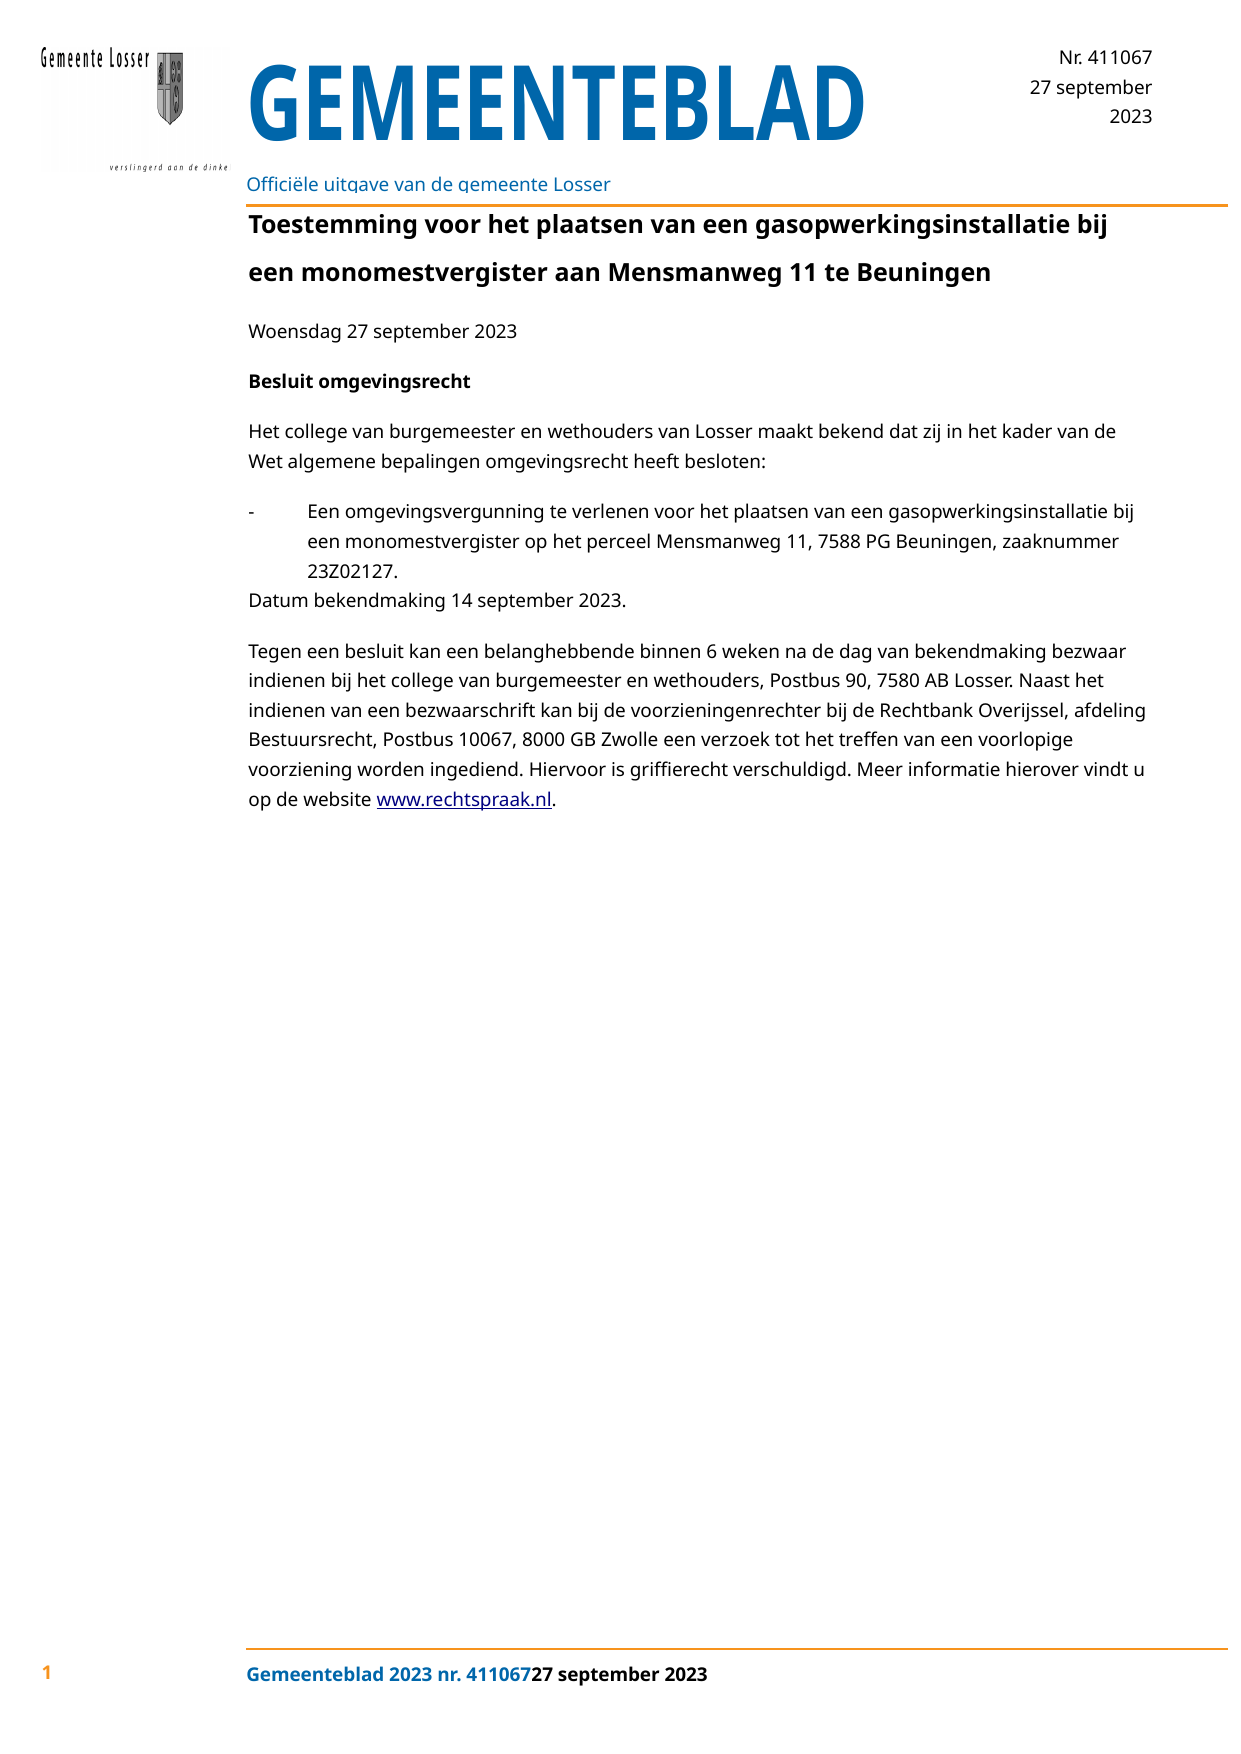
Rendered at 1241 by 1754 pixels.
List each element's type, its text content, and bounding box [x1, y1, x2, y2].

text Tegen een besluit kan een belanghebbende binnen 6 weken na de dag van bekendmaking bezwaar indienen bij het college van burgemeester en wethouders, Postbus 90, 7580 AB Losser. Naast het indienen van een bezwaarschrift kan bij de voorzieningenrechter bij de Rechtbank Overijssel, afdeling Bestuursrecht, Postbus 10067, 8000 GB Zwolle een verzoek tot het treffen van een voorlopige voorziening worden ingediend. Hiervoor is griffierecht verschuldigd. Meer informatie hierover vindt u op de website www.rechtspraak.nl. [248, 638, 1152, 812]
text Het college van burgemeester en wethouders van Losser maakt bekend dat zij in het kader van de Wet algemene bepalingen omgevingsrecht heeft besloten: [248, 419, 1152, 474]
text Toestemming voor het plaatsen van een gasopwerkingsinstallatie bij een monomestvergister aan Mensmanweg 11 te Beuningen [248, 207, 1152, 288]
list Een omgevingsvergunning te verlenen voor het plaatsen van een gasopwerkingsinstallatie bij een monomestvergister op het perceel Mensmanweg 11, 7588 PG Beuningen, zaaknummer 23Z02127. [248, 499, 1152, 584]
text Woensdag 27 september 2023 [248, 318, 1152, 344]
picture [41, 47, 231, 172]
text Besluit omgevingsrecht [248, 368, 1152, 394]
text Datum bekendmaking 14 september 2023. [248, 587, 1152, 613]
